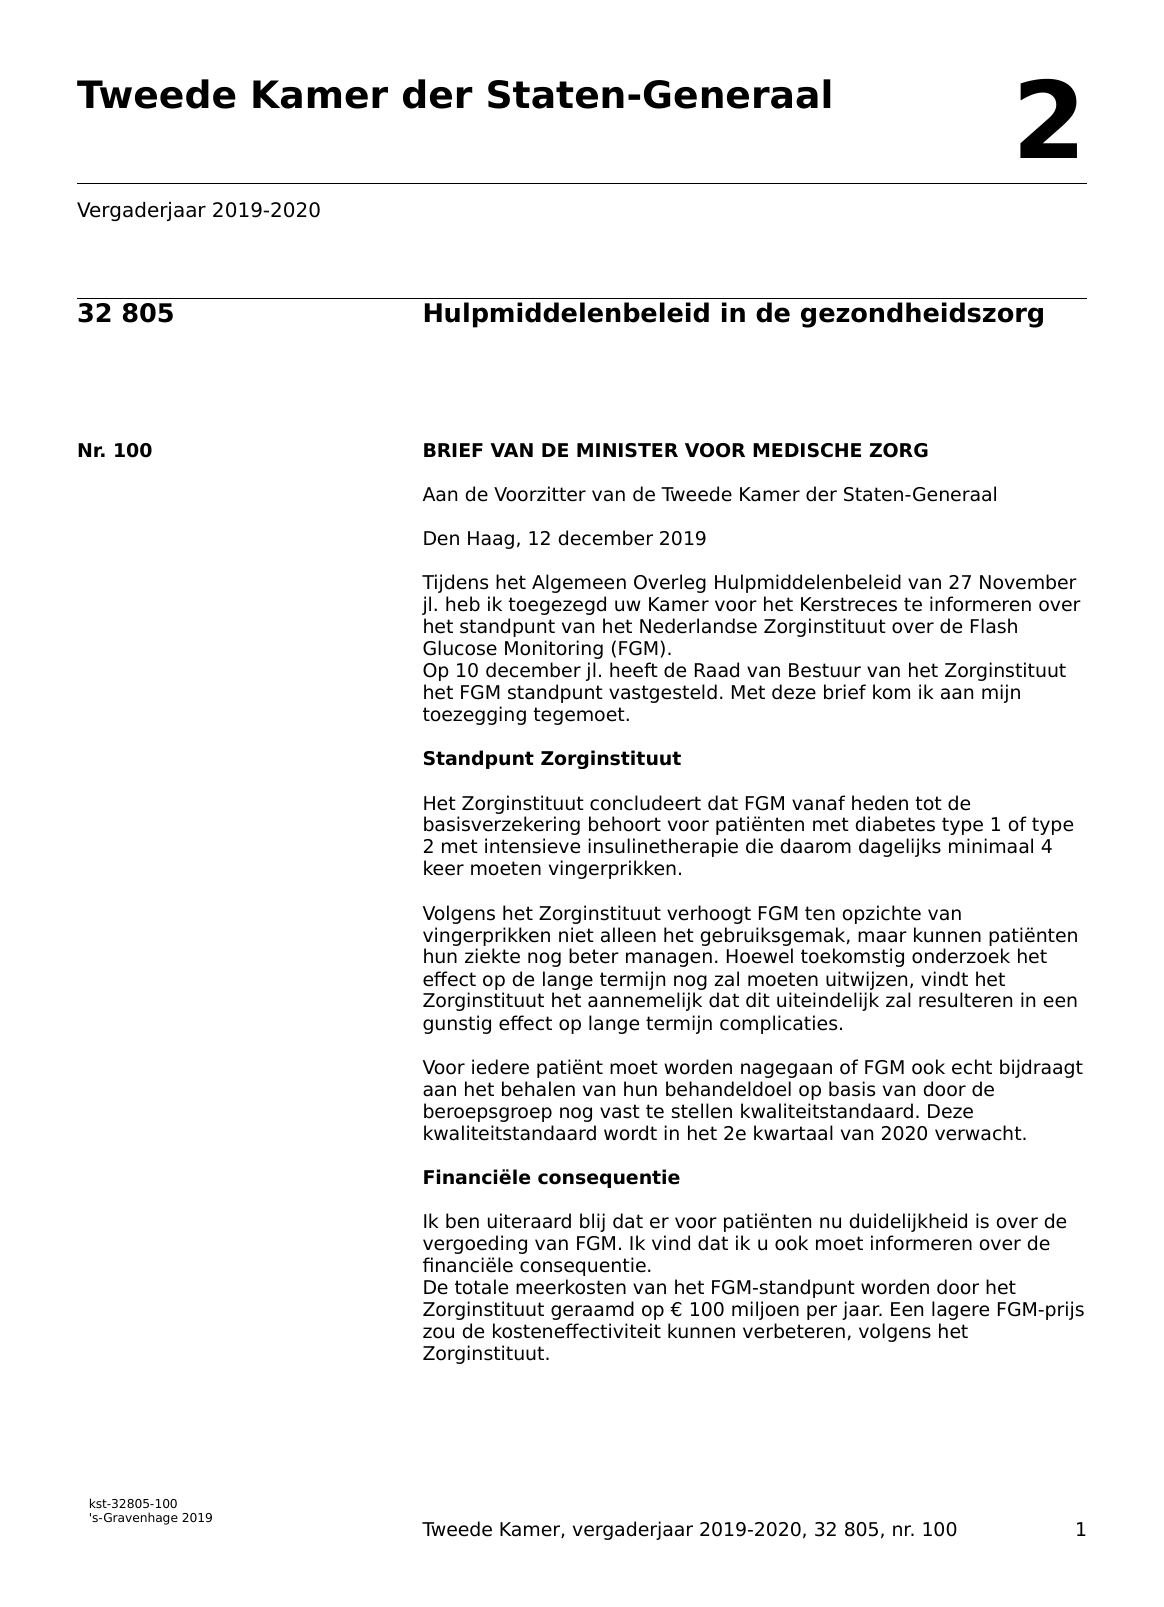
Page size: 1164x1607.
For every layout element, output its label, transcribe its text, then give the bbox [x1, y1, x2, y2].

text kst-32805-100 [88, 1497, 323, 1511]
text Volgens het Zorginstituut verhoogt FGM ten opzichte van vingerprikken niet alleen het gebruiksgemak, maar kunnen patiënten hun ziekte nog beter managen. Hoewel toekomstig onderzoek het effect op de lange termijn nog zal moeten uitwijzen, vindt het Zorginstituut het aannemelijk dat dit uiteindelijk zal resulteren in een gunstig effect op lange termijn complicaties. [422, 902, 1087, 1034]
text Voor iedere patiënt moet worden nagegaan of FGM ook echt bijdraagt aan het behalen van hun behandeldoel op basis van door de beroepsgroep nog vast te stellen kwaliteitstandaard. Deze kwaliteitstandaard wordt in het 2e kwartaal van 2020 verwacht. [422, 1057, 1087, 1144]
subtitle 32 805 Hulpmiddelenbeleid in de gezondheidszorg [77, 299, 1087, 329]
subtitle Financiële consequentie [422, 1167, 1087, 1189]
text Tijdens het Algemeen Overleg Hulpmiddelenbeleid van 27 November jl. heb ik toegezegd uw Kamer voor het Kerstreces te informeren over het standpunt van het Nederlandse Zorginstituut over de Flash Glucose Monitoring (FGM). [422, 572, 1087, 660]
text Ik ben uiteraard blij dat er voor patiënten nu duidelijkheid is over de vergoeding van FGM. Ik vind dat ik u ook moet informeren over de financiële consequentie. [422, 1211, 1087, 1277]
text 's-Gravenhage 2019 [88, 1511, 323, 1525]
table_header Tweede Kamer der Staten-Generaal [77, 59, 886, 183]
text Den Haag, 12 december 2019 [422, 528, 1087, 550]
text Het Zorginstituut concludeert dat FGM vanaf heden tot de basisverzekering behoort voor patiënten met diabetes type 1 of type 2 met intensieve insulinetherapie die daarom dagelijks minimaal 4 keer moeten vingerprikken. [422, 792, 1087, 880]
table_cell Vergaderjaar 2019-2020 [77, 184, 1087, 298]
subtitle Standpunt Zorginstituut [422, 748, 1087, 770]
text De totale meerkosten van het FGM-standpunt worden door het Zorginstituut geraamd op € 100 miljoen per jaar. Een lagere FGM-prijs zou de kosteneffectiviteit kunnen verbeteren, volgens het Zorginstituut. [422, 1277, 1087, 1365]
text Aan de Voorzitter van de Tweede Kamer der Staten-Generaal [422, 484, 1087, 506]
subtitle Nr. 100 BRIEF VAN DE MINISTER VOOR MEDISCHE ZORG [77, 440, 1087, 462]
text Op 10 december jl. heeft de Raad van Bestuur van het Zorginstituut het FGM standpunt vastgesteld. Met deze brief kom ik aan mijn toezegging tegemoet. [422, 660, 1087, 726]
table_header 2 [886, 59, 1087, 183]
